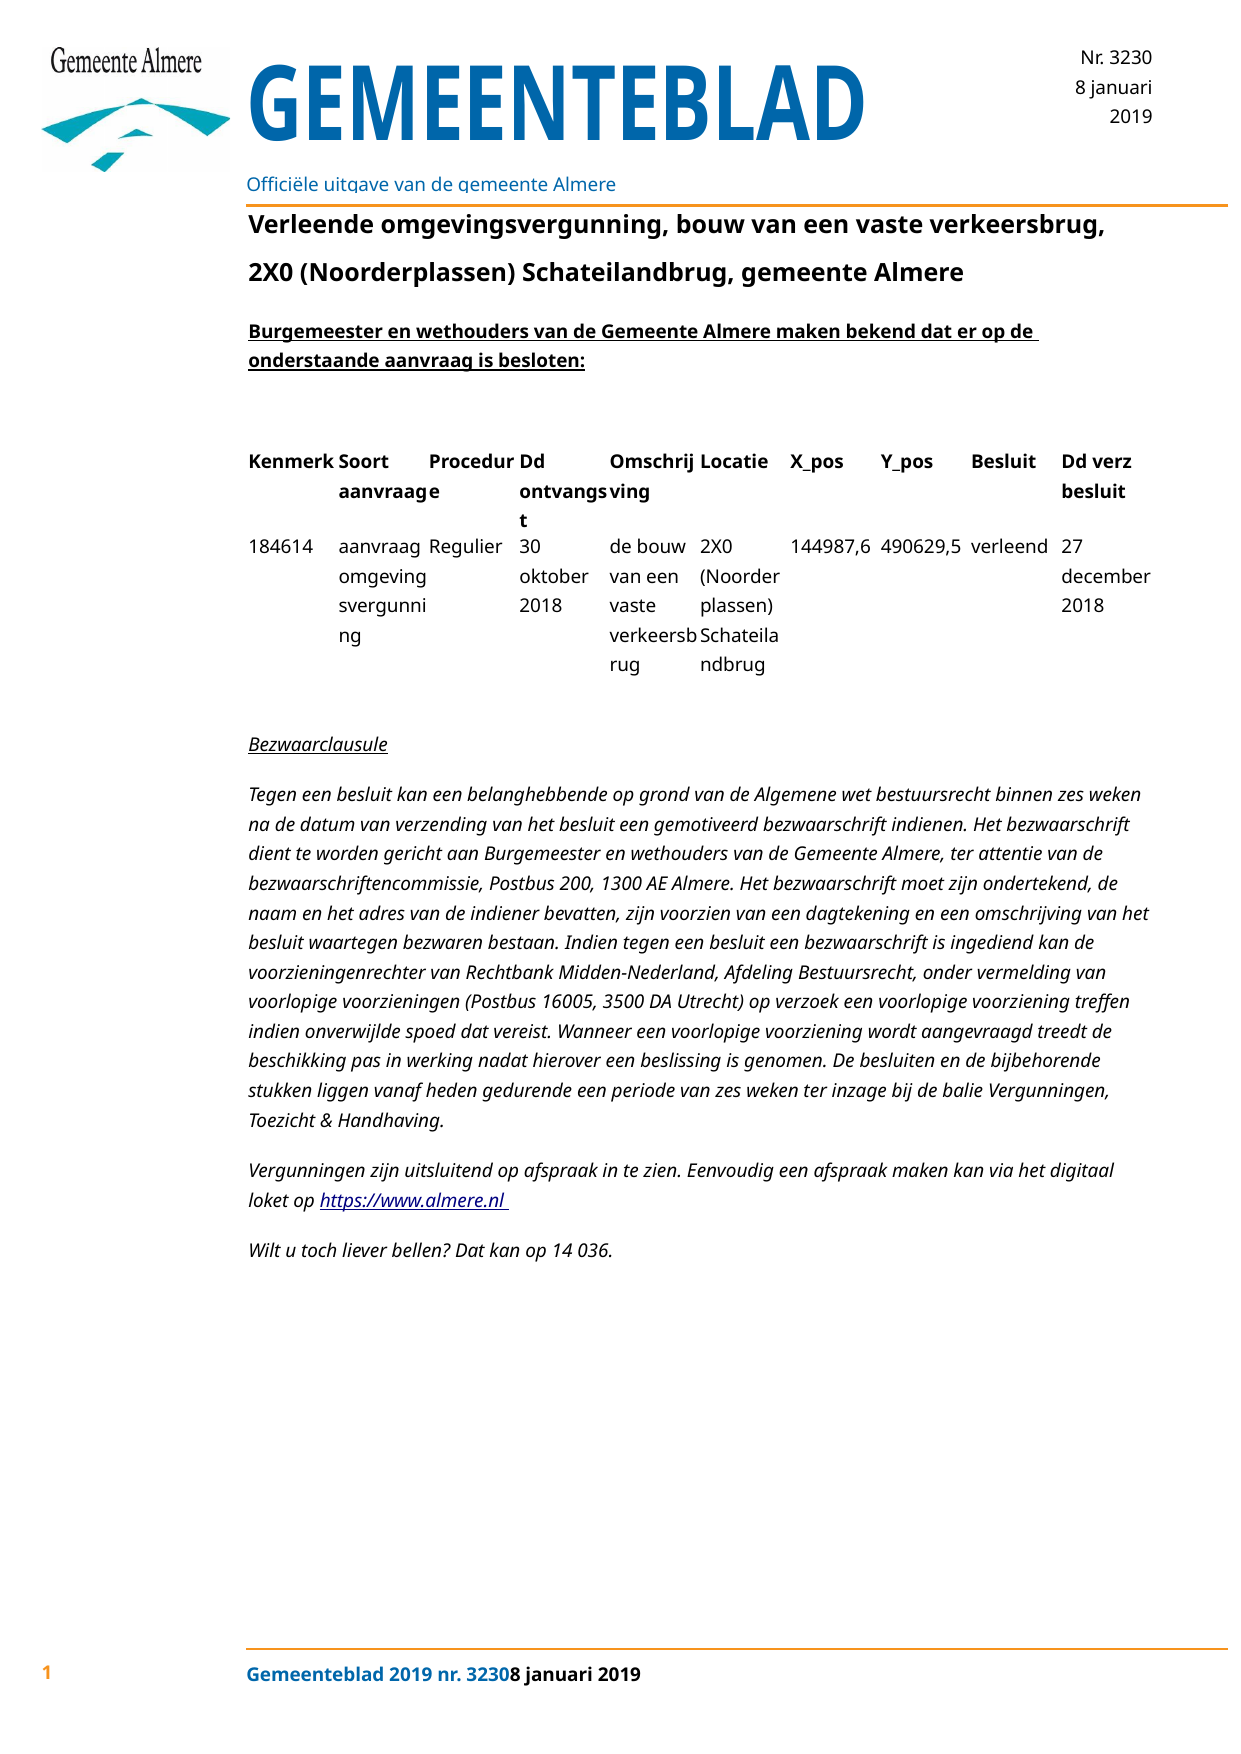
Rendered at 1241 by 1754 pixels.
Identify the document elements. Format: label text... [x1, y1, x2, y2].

text Tegen een besluit kan een belanghebbende op grond van de Algemene wet bestuursrecht binnen zes weken na de datum van verzending van het besluit een gemotiveerd bezwaarschrift indienen. Het bezwaarschrift dient te worden gericht aan Burgemeester en wethouders van de Gemeente Almere, ter attentie van de bezwaarschriftencommissie, Postbus 200, 1300 AE Almere. Het bezwaarschrift moet zijn ondertekend, de naam en het adres van de indiener bevatten, zijn voorzien van een dagtekening en een omschrijving van het besluit waartegen bezwaren bestaan. Indien tegen een besluit een bezwaarschrift is ingediend kan de voorzieningenrechter van Rechtbank Midden-Nederland, Afdeling Bestuursrecht, onder vermelding van voorlopige voorzieningen (Postbus 16005, 3500 DA Utrecht) op verzoek een voorlopige voorziening treffen indien onverwijlde spoed dat vereist. Wanneer een voorlopige voorziening wordt aangevraagd treedt de beschikking pas in werking nadat hierover een beslissing is genomen. De besluiten en de bijbehorende stukken liggen vanaf heden gedurende een periode van zes weken ter inzage bij de balie Vergunningen, Toezicht & Handhaving. [248, 781, 1152, 1133]
table_header Omschrijving [609, 449, 700, 533]
table_cell 27 december 2018 [1061, 533, 1152, 677]
table_cell verleend [971, 533, 1061, 677]
table_cell de bouw van een vaste verkeersbrug [609, 533, 700, 677]
table_header Soort aanvraag [338, 449, 429, 533]
text Wilt u toch liever bellen? Dat kan op 14 036. [248, 1237, 1152, 1263]
table_header Y_pos [881, 449, 971, 533]
table_cell aanvraag omgevingsvergunning [338, 533, 429, 677]
table_cell 30 oktober 2018 [519, 533, 609, 677]
table_header Procedure [429, 449, 519, 533]
picture [41, 47, 231, 172]
table_header Dd ontvangst [519, 449, 609, 533]
table_header Kenmerk [248, 449, 338, 533]
text Bezwaarclausule [248, 731, 1152, 757]
table_cell 144987,6 [790, 533, 881, 677]
table_cell Regulier [429, 533, 519, 677]
text Vergunningen zijn uitsluitend op afspraak in te zien. Eenvoudig een afspraak maken kan via het digitaal loket op https://www.almere.nl [248, 1157, 1152, 1213]
text Burgemeester en wethouders van de Gemeente Almere maken bekend dat er op de onderstaande aanvraag is besloten: [248, 318, 1152, 373]
table_header Locatie [700, 449, 790, 533]
table_header Dd verz besluit [1061, 449, 1152, 533]
text Verleende omgevingsvergunning, bouw van een vaste verkeersbrug, 2X0 (Noorderplassen) Schateilandbrug, gemeente Almere [248, 207, 1152, 288]
table_cell 490629,5 [881, 533, 971, 677]
table_header X_pos [790, 449, 881, 533]
table_header Besluit [971, 449, 1061, 533]
table_cell 184614 [248, 533, 338, 677]
table_cell 2X0 (Noorderplassen) Schateilandbrug [700, 533, 790, 677]
